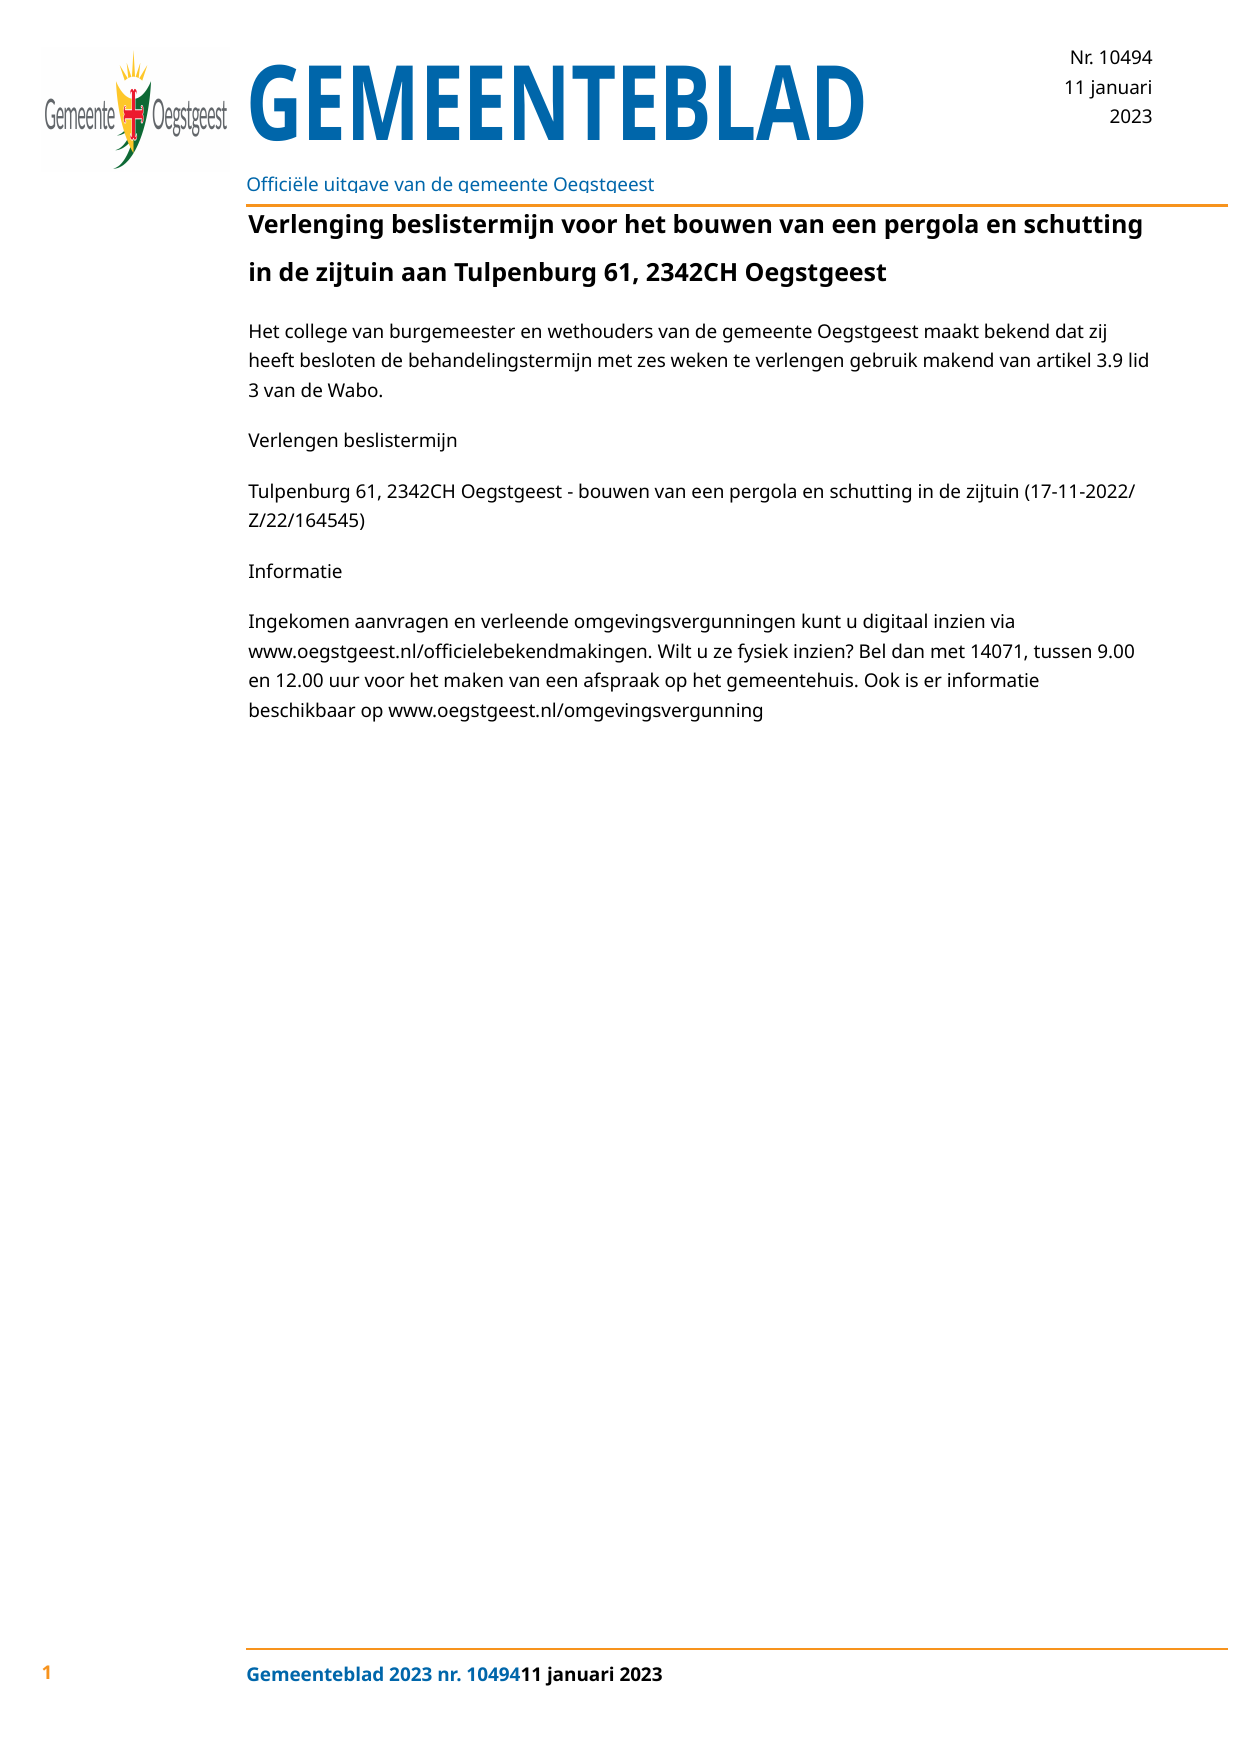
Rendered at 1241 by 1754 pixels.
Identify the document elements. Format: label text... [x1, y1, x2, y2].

text Verlenging beslistermijn voor het bouwen van een pergola en schutting in de zijtuin aan Tulpenburg 61, 2342CH Oegstgeest [248, 207, 1152, 288]
text Tulpenburg 61, 2342CH Oegstgeest - bouwen van een pergola en schutting in de zijtuin (17-11-2022/ Z/22/164545) [248, 478, 1152, 533]
picture [41, 47, 231, 172]
text Het college van burgemeester en wethouders van de gemeente Oegstgeest maakt bekend dat zij heeft besloten de behandelingstermijn met zes weken te verlengen gebruik makend van artikel 3.9 lid 3 van de Wabo. [248, 318, 1152, 403]
text Verlengen beslistermijn [248, 427, 1152, 453]
text Informatie [248, 558, 1152, 584]
text Ingekomen aanvragen en verleende omgevingsvergunningen kunt u digitaal inzien via www.oegstgeest.nl/officielebekendmakingen. Wilt u ze fysiek inzien? Bel dan met 14071, tussen 9.00 en 12.00 uur voor het maken van een afspraak op het gemeentehuis. Ook is er informatie beschikbaar op www.oegstgeest.nl/omgevingsvergunning [248, 608, 1152, 723]
